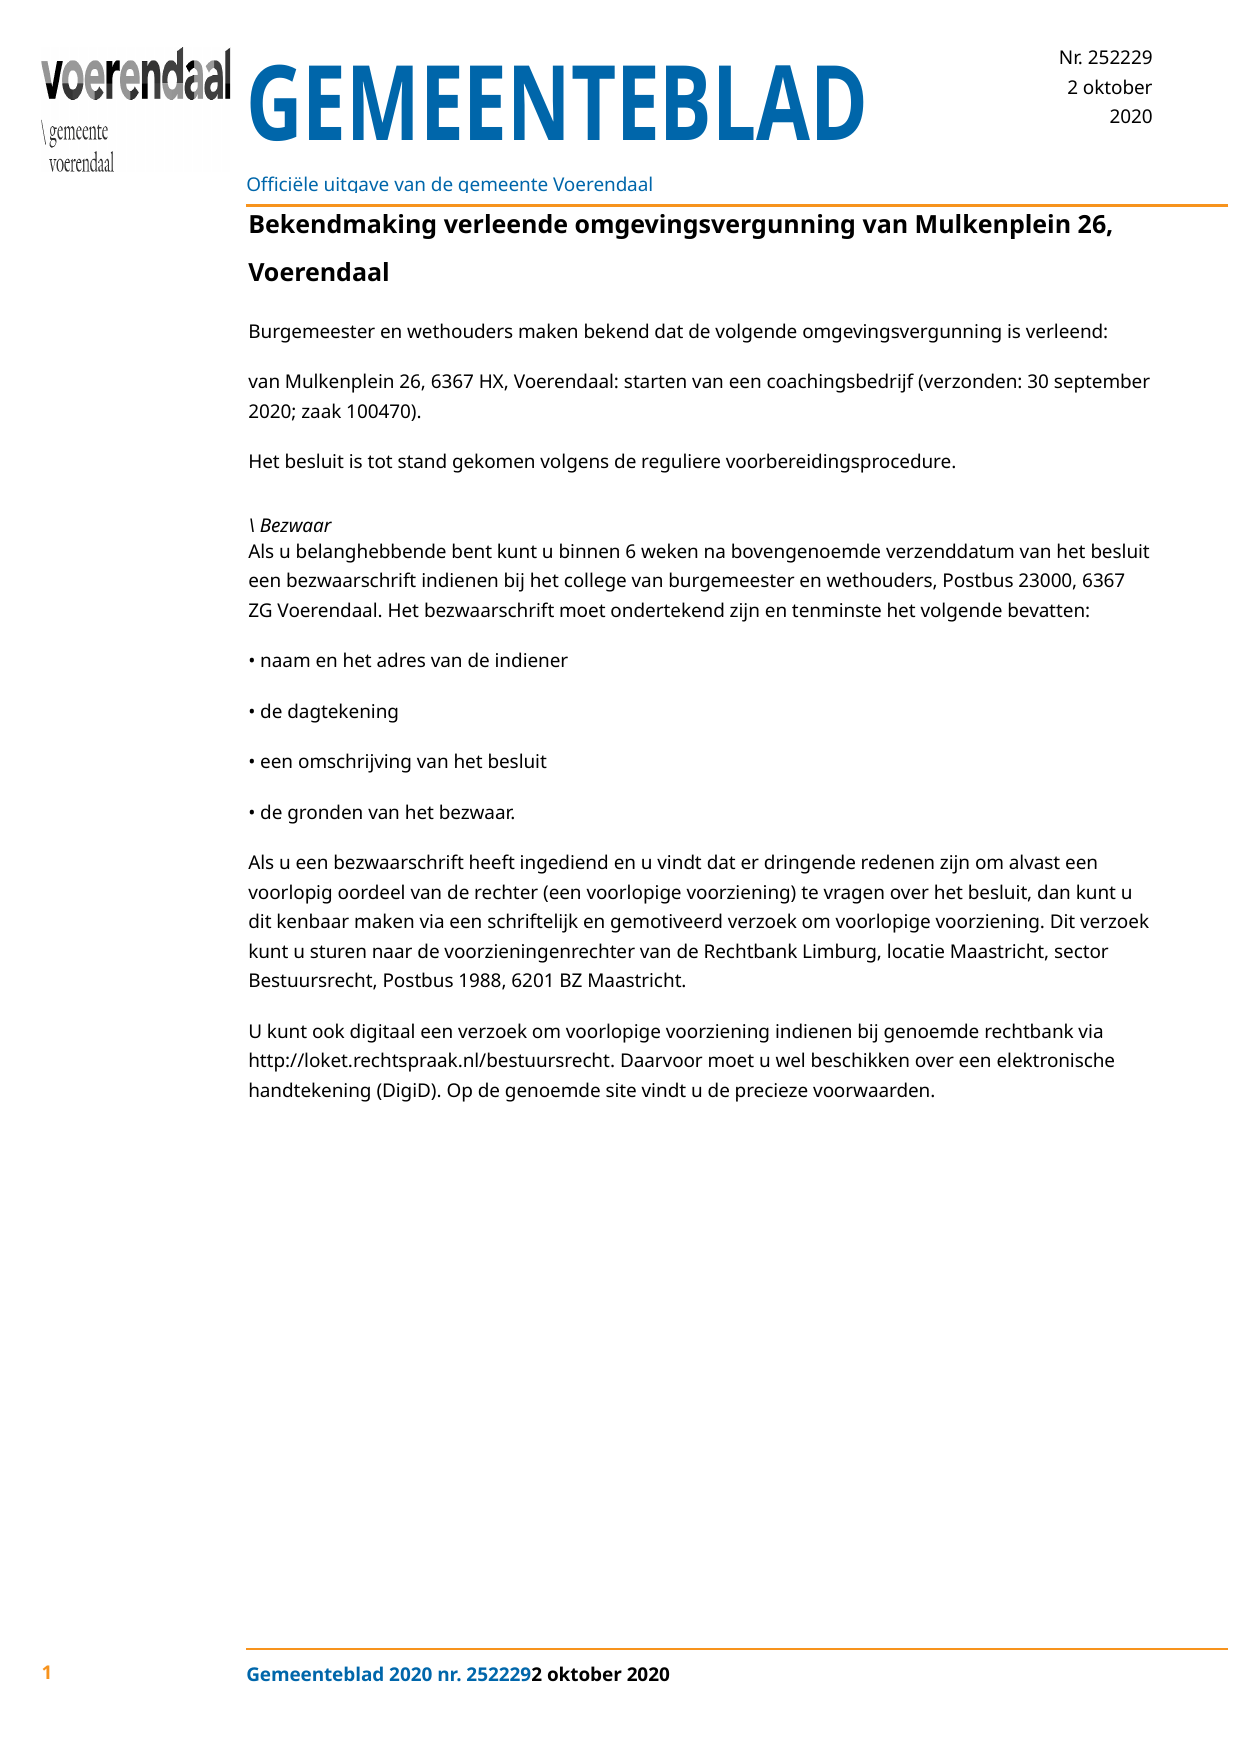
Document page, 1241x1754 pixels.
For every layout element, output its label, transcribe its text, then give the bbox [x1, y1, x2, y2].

text • een omschrijving van het besluit [248, 748, 1152, 774]
text Als u belanghebbende bent kunt u binnen 6 weken na bovengenoemde verzenddatum van het besluit een bezwaarschrift indienen bij het college van burgemeester en wethouders, Postbus 23000, 6367 ZG Voerendaal. Het bezwaarschrift moet ondertekend zijn en tenminste het volgende bevatten: [248, 538, 1152, 623]
text van Mulkenplein 26, 6367 HX, Voerendaal: starten van een coachingsbedrijf (verzonden: 30 september 2020; zaak 100470). [248, 368, 1152, 424]
text Bekendmaking verleende omgevingsvergunning van Mulkenplein 26, Voerendaal [248, 207, 1152, 288]
text • naam en het adres van de indiener [248, 648, 1152, 673]
text • de gronden van het bezwaar. [248, 799, 1152, 824]
text • de dagtekening [248, 698, 1152, 724]
text Het besluit is tot stand gekomen volgens de reguliere voorbereidingsprocedure. [248, 448, 1152, 474]
text Als u een bezwaarschrift heeft ingediend en u vindt dat er dringende redenen zijn om alvast een voorlopig oordeel van de rechter (een voorlopige voorziening) te vragen over het besluit, dan kunt u dit kenbaar maken via een schriftelijk en gemotiveerd verzoek om voorlopige voorziening. Dit verzoek kunt u sturen naar de voorzieningenrechter van de Rechtbank Limburg, locatie Maastricht, sector Bestuursrecht, Postbus 1988, 6201 BZ Maastricht. [248, 849, 1152, 993]
text Burgemeester en wethouders maken bekend dat de volgende omgevingsvergunning is verleend: [248, 318, 1152, 344]
picture [41, 47, 231, 172]
text U kunt ook digitaal een verzoek om voorlopige voorziening indienen bij genoemde rechtbank via http://loket.rechtspraak.nl/bestuursrecht. Daarvoor moet u wel beschikken over een elektronische handtekening (DigiD). Op de genoemde site vindt u de precieze voorwaarden. [248, 1018, 1152, 1103]
text \ Bezwaar [248, 512, 1152, 538]
